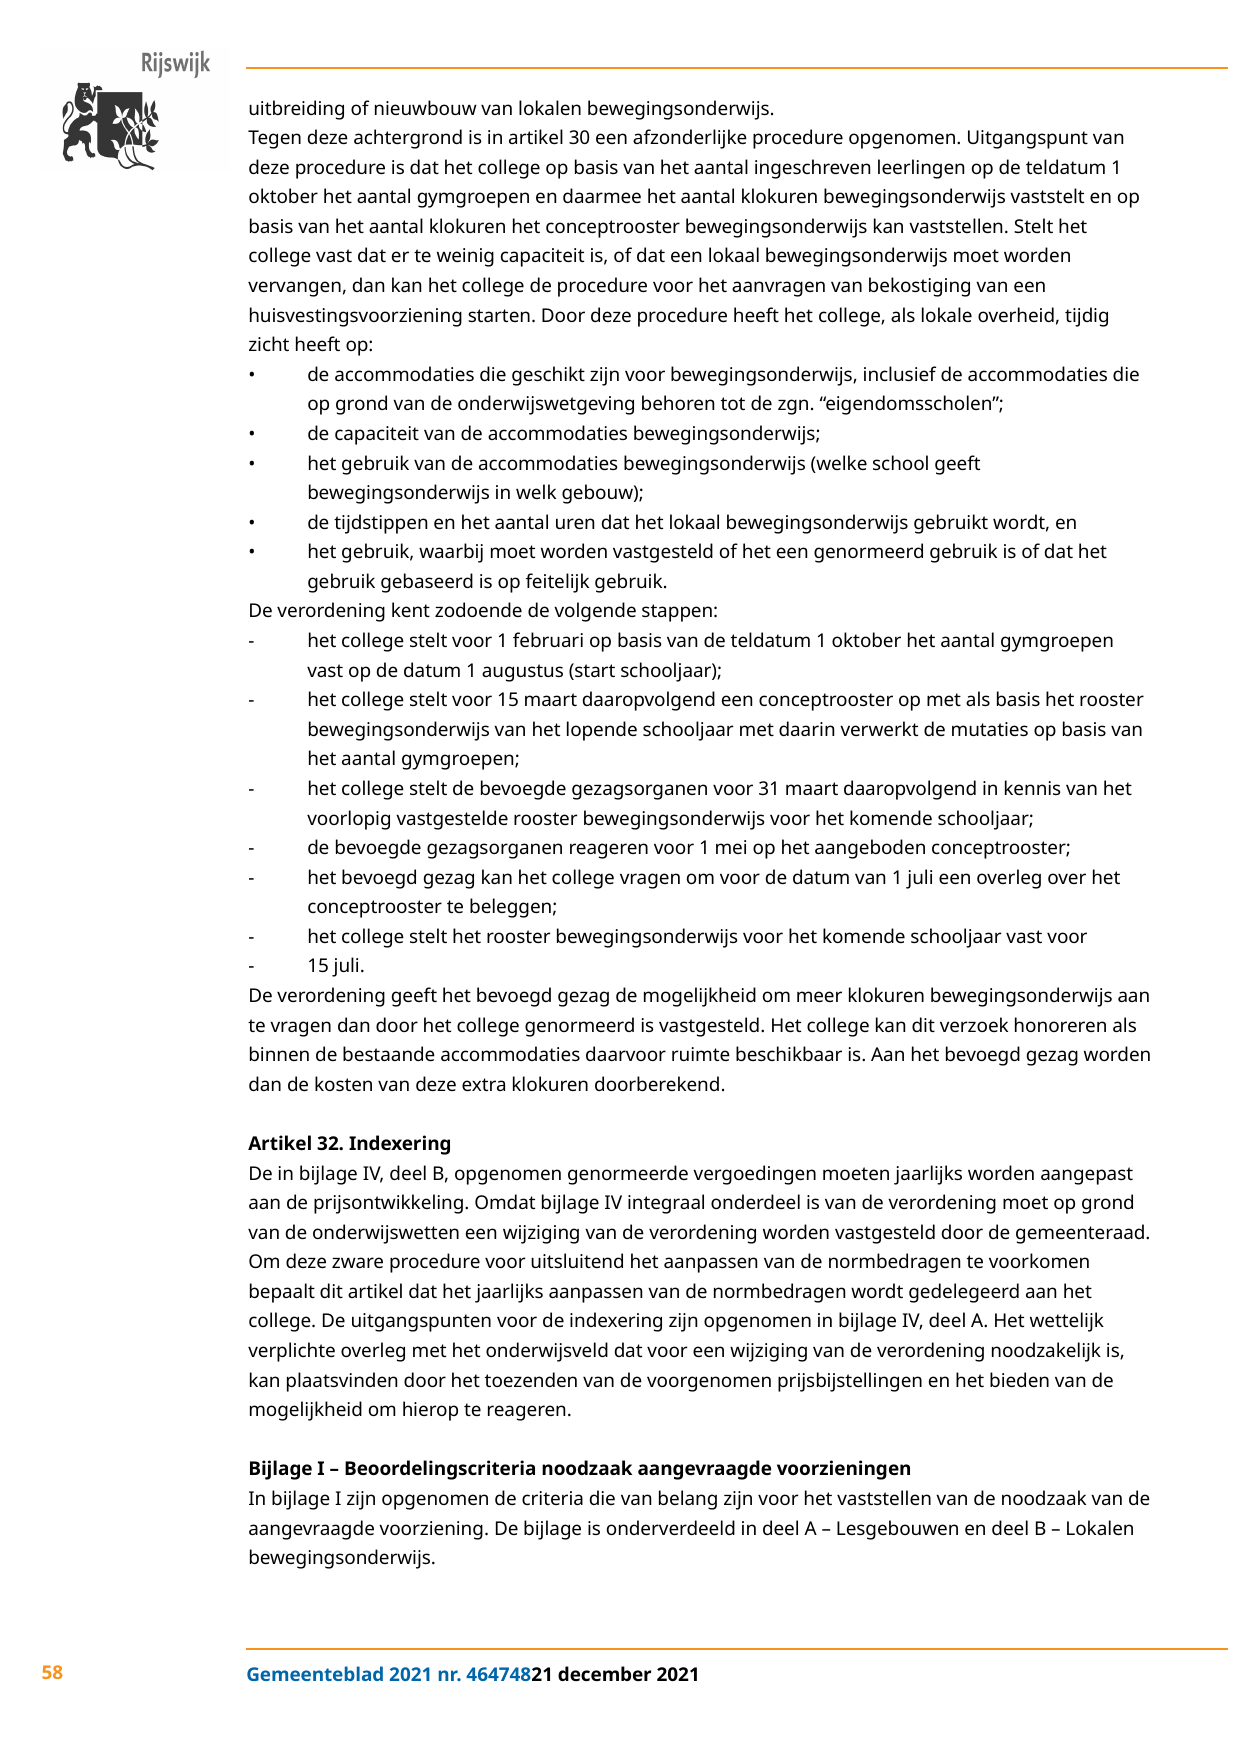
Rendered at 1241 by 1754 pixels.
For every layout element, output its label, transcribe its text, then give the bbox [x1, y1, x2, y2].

text Bijlage I – Beoordelingscriteria noodzaak aangevraagde voorzieningen [248, 1456, 1152, 1481]
list de bevoegde gezagsorganen reageren voor 1 mei op het aangeboden conceptrooster; [248, 834, 1152, 860]
list het college stelt voor 15 maart daaropvolgend een conceptrooster op met als basis het rooster bewegingsonderwijs van het lopende schooljaar met daarin verwerkt de mutaties op basis van het aantal gymgroepen; [248, 686, 1152, 771]
list het gebruik, waarbij moet worden vastgesteld of het een genormeerd gebruik is of dat het gebruik gebaseerd is op feitelijk gebruik. [248, 538, 1152, 594]
text De verordening geeft het bevoegd gezag de mogelijkheid om meer klokuren bewegingsonderwijs aan te vragen dan door het college genormeerd is vastgesteld. Het college kan dit verzoek honoreren als binnen de bestaande accommodaties daarvoor ruimte beschikbaar is. Aan het bevoegd gezag worden dan de kosten van deze extra klokuren doorberekend. [248, 982, 1152, 1097]
list het college stelt voor 1 februari op basis van de teldatum 1 oktober het aantal gymgroepen vast op de datum 1 augustus (start schooljaar); [248, 627, 1152, 683]
text Tegen deze achtergrond is in artikel 30 een afzonderlijke procedure opgenomen. Uitgangspunt van deze procedure is dat het college op basis van het aantal ingeschreven leerlingen op de teldatum 1 oktober het aantal gymgroepen en daarmee het aantal klokuren bewegingsonderwijs vaststelt en op basis van het aantal klokuren het conceptrooster bewegingsonderwijs kan vaststellen. Stelt het college vast dat er te weinig capaciteit is, of dat een lokaal bewegingsonderwijs moet worden vervangen, dan kan het college de procedure voor het aanvragen van bekostiging van een huisvestingsvoorziening starten. Door deze procedure heeft het college, als lokale overheid, tijdig zicht heeft op: [248, 124, 1152, 357]
list 15 juli. [248, 953, 1152, 978]
text Artikel 32. Indexering [248, 1130, 1152, 1156]
list de tijdstippen en het aantal uren dat het lokaal bewegingsonderwijs gebruikt wordt, en [248, 509, 1152, 535]
list het college stelt het rooster bewegingsonderwijs voor het komende schooljaar vast voor [248, 923, 1152, 949]
text uitbreiding of nieuwbouw van lokalen bewegingsonderwijs. [248, 95, 1152, 121]
list het college stelt de bevoegde gezagsorganen voor 31 maart daaropvolgend in kennis van het voorlopig vastgestelde rooster bewegingsonderwijs voor het komende schooljaar; [248, 775, 1152, 831]
list het bevoegd gezag kan het college vragen om voor de datum van 1 juli een overleg over het conceptrooster te beleggen; [248, 864, 1152, 919]
list de accommodaties die geschikt zijn voor bewegingsonderwijs, inclusief de accommodaties die op grond van de onderwijswetgeving behoren tot de zgn. “eigendomsscholen”; [248, 361, 1152, 416]
text De in bijlage IV, deel B, opgenomen genormeerde vergoedingen moeten jaarlijks worden aangepast aan de prijsontwikkeling. Omdat bijlage IV integraal onderdeel is van de verordening moet op grond van de onderwijswetten een wijziging van de verordening worden vastgesteld door de gemeenteraad. Om deze zware procedure voor uitsluitend het aanpassen van de normbedragen te voorkomen bepaalt dit artikel dat het jaarlijks aanpassen van de normbedragen wordt gedelegeerd aan het college. De uitgangspunten voor de indexering zijn opgenomen in bijlage IV, deel A. Het wettelijk verplichte overleg met het onderwijsveld dat voor een wijziging van de verordening noodzakelijk is, kan plaatsvinden door het toezenden van de voorgenomen prijsbijstellingen en het bieden van de mogelijkheid om hierop te reageren. [248, 1160, 1152, 1422]
text De verordening kent zodoende de volgende stappen: [248, 598, 1152, 623]
list het gebruik van de accommodaties bewegingsonderwijs (welke school geeft bewegingsonderwijs in welk gebouw); [248, 450, 1152, 505]
picture [41, 47, 231, 172]
text In bijlage I zijn opgenomen de criteria die van belang zijn voor het vaststellen van de noodzaak van de aangevraagde voorziening. De bijlage is onderverdeeld in deel A – Lesgebouwen en deel B – Lokalen bewegingsonderwijs. [248, 1485, 1152, 1570]
list de capaciteit van de accommodaties bewegingsonderwijs; [248, 420, 1152, 446]
